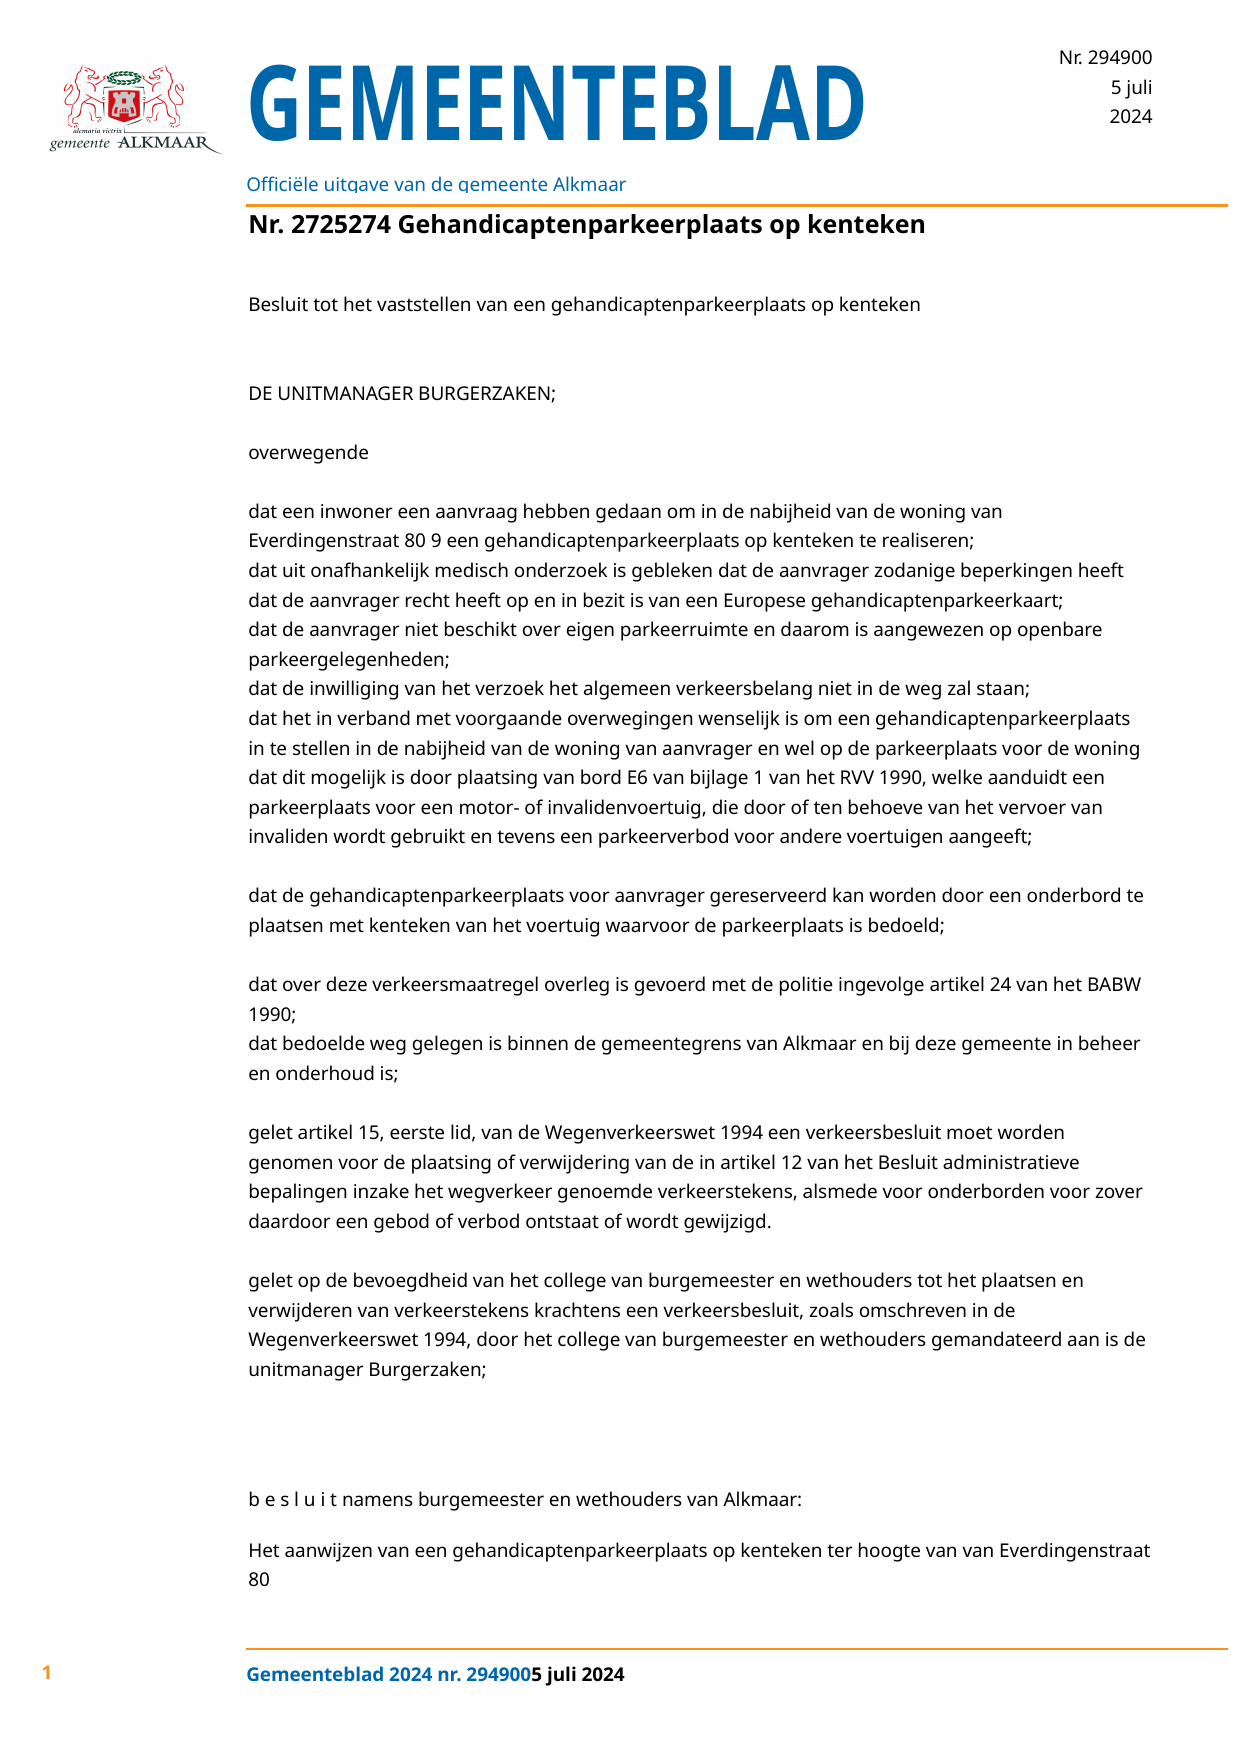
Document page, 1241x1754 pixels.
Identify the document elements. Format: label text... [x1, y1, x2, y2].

text dat over deze verkeersmaatregel overleg is gevoerd met de politie ingevolge artikel 24 van het BABW 1990; [248, 971, 1152, 1027]
text gelet artikel 15, eerste lid, van de Wegenverkeerswet 1994 een verkeersbesluit moet worden genomen voor de plaatsing of verwijdering van de in artikel 12 van het Besluit administratieve bepalingen inzake het wegverkeer genoemde verkeerstekens, alsmede voor onderborden voor zover daardoor een gebod of verbod ontstaat of wordt gewijzigd. [248, 1119, 1152, 1234]
picture [41, 47, 231, 172]
text dat een inwoner een aanvraag hebben gedaan om in de nabijheid van de woning van Everdingenstraat 80 9 een gehandicaptenparkeerplaats op kenteken te realiseren; [248, 498, 1152, 553]
text b e s l u i t namens burgemeester en wethouders van Alkmaar: [248, 1486, 1152, 1512]
text dat bedoelde weg gelegen is binnen de gemeentegrens van Alkmaar en bij deze gemeente in beheer en onderhoud is; [248, 1031, 1152, 1086]
text dat de gehandicaptenparkeerplaats voor aanvrager gereserveerd kan worden door een onderbord te plaatsen met kenteken van het voertuig waarvoor de parkeerplaats is bedoeld; [248, 883, 1152, 938]
text Besluit tot het vaststellen van een gehandicaptenparkeerplaats op kenteken [248, 291, 1152, 317]
text gelet op de bevoegdheid van het college van burgemeester en wethouders tot het plaatsen en verwijderen van verkeerstekens krachtens een verkeersbesluit, zoals omschreven in de Wegenverkeerswet 1994, door het college van burgemeester en wethouders gemandateerd aan is de unitmanager Burgerzaken; [248, 1267, 1152, 1382]
text overwegende [248, 439, 1152, 465]
text dat de inwilliging van het verzoek het algemeen verkeersbelang niet in de weg zal staan; [248, 676, 1152, 701]
text Het aanwijzen van een gehandicaptenparkeerplaats op kenteken ter hoogte van van Everdingenstraat 80 [248, 1537, 1152, 1592]
text dat uit onafhankelijk medisch onderzoek is gebleken dat de aanvrager zodanige beperkingen heeft dat de aanvrager recht heeft op en in bezit is van een Europese gehandicaptenparkeerkaart; [248, 557, 1152, 613]
text dat het in verband met voorgaande overwegingen wenselijk is om een gehandicaptenparkeerplaats in te stellen in de nabijheid van de woning van aanvrager en wel op de parkeerplaats voor de woning dat dit mogelijk is door plaatsing van bord E6 van bijlage 1 van het RVV 1990, welke aanduidt een parkeerplaats voor een motor- of invalidenvoertuig, die door of ten behoeve van het vervoer van invaliden wordt gebruikt en tevens een parkeerverbod voor andere voertuigen aangeeft; [248, 705, 1152, 849]
text dat de aanvrager niet beschikt over eigen parkeerruimte en daarom is aangewezen op openbare parkeergelegenheden; [248, 616, 1152, 672]
text Nr. 2725274 Gehandicaptenparkeerplaats op kenteken [248, 207, 1152, 241]
text DE UNITMANAGER BURGERZAKEN; [248, 380, 1152, 406]
